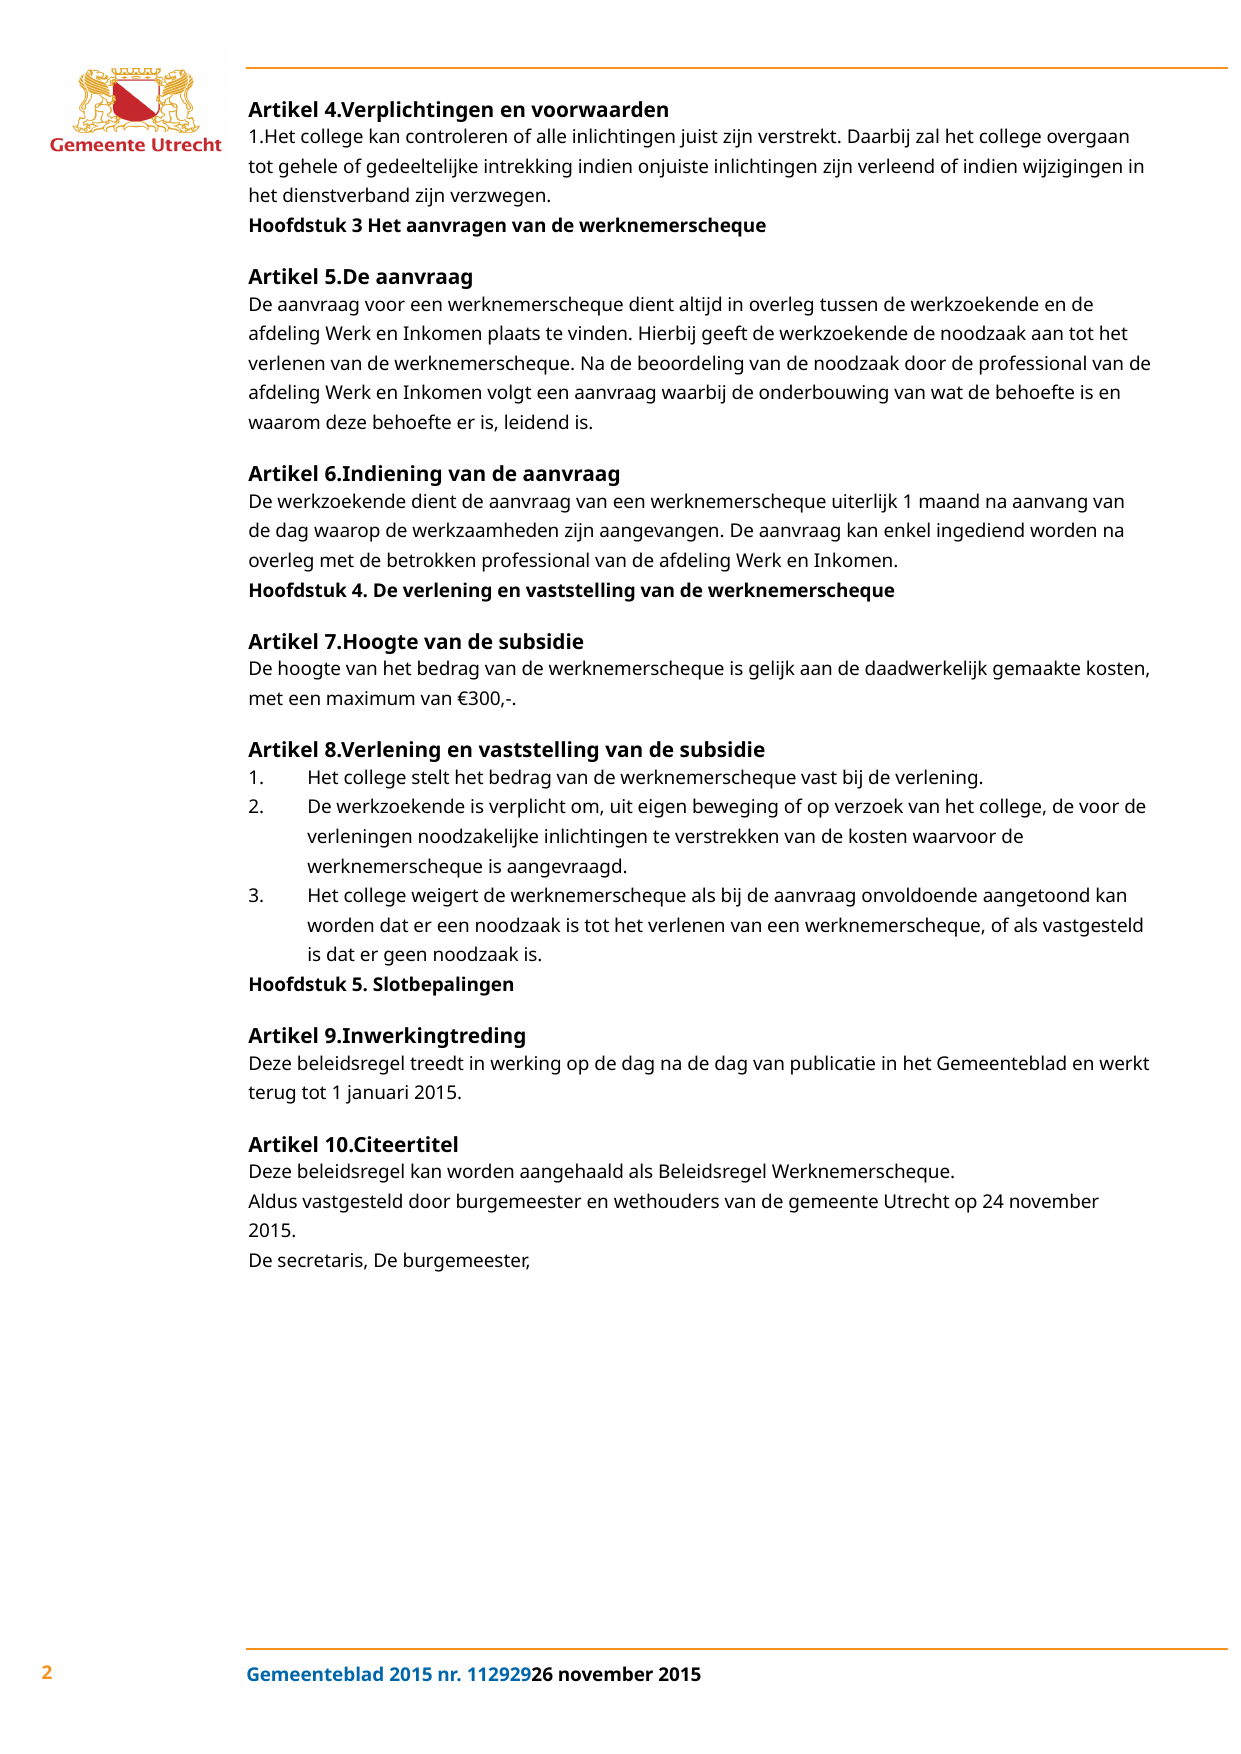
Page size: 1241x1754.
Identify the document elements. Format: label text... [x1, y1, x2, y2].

text Aldus vastgesteld door burgemeester en wethouders van de gemeente Utrecht op 24 november 2015. [248, 1188, 1152, 1243]
text Deze beleidsregel treedt in werking op de dag na de dag van publicatie in het Gemeenteblad en werkt terug tot 1 januari 2015. [248, 1050, 1152, 1105]
text De secretaris, De burgemeester, [248, 1247, 1152, 1273]
text Artikel 5.De aanvraag [248, 262, 1152, 291]
list De werkzoekende is verplicht om, uit eigen beweging of op verzoek van het college, de voor de verleningen noodzakelijke inlichtingen te verstrekken van de kosten waarvoor de werknemerscheque is aangevraagd. [248, 794, 1152, 878]
text Artikel 7.Hoogte van de subsidie [248, 627, 1152, 656]
text Hoofdstuk 4. De verlening en vaststelling van de werknemerscheque [248, 577, 1152, 602]
text Deze beleidsregel kan worden aangehaald als Beleidsregel Werknemerscheque. [248, 1158, 1152, 1184]
text De werkzoekende dient de aanvraag van een werknemerscheque uiterlijk 1 maand na aanvang van de dag waarop de werkzaamheden zijn aangevangen. De aanvraag kan enkel ingediend worden na overleg met de betrokken professional van de afdeling Werk en Inkomen. [248, 488, 1152, 573]
text 1.Het college kan controleren of alle inlichtingen juist zijn verstrekt. Daarbij zal het college overgaan tot gehele of gedeeltelijke intrekking indien onjuiste inlichtingen zijn verleend of indien wijzigingen in het dienstverband zijn verzwegen. [248, 123, 1152, 208]
picture [41, 47, 231, 172]
text Artikel 9.Inwerkingtreding [248, 1022, 1152, 1050]
text Artikel 4.Verplichtingen en voorwaarden [248, 95, 1152, 123]
text Hoofdstuk 3 Het aanvragen van de werknemerscheque [248, 212, 1152, 238]
text Hoofdstuk 5. Slotbepalingen [248, 971, 1152, 997]
text Artikel 8.Verlening en vaststelling van de subsidie [248, 736, 1152, 764]
text De hoogte van het bedrag van de werknemerscheque is gelijk aan de daadwerkelijk gemaakte kosten, met een maximum van €300,-. [248, 656, 1152, 711]
text De aanvraag voor een werknemerscheque dient altijd in overleg tussen de werkzoekende en de afdeling Werk en Inkomen plaats te vinden. Hierbij geeft de werkzoekende de noodzaak aan tot het verlenen van de werknemerscheque. Na de beoordeling van de noodzaak door de professional van de afdeling Werk en Inkomen volgt een aanvraag waarbij de onderbouwing van wat de behoefte is en waarom deze behoefte er is, leidend is. [248, 291, 1152, 435]
text Artikel 6.Indiening van de aanvraag [248, 459, 1152, 488]
list Het college stelt het bedrag van de werknemerscheque vast bij de verlening. [248, 764, 1152, 790]
list Het college weigert de werknemerscheque als bij de aanvraag onvoldoende aangetoond kan worden dat er een noodzaak is tot het verlenen van een werknemerscheque, of als vastgesteld is dat er geen noodzaak is. [248, 882, 1152, 967]
text Artikel 10.Citeertitel [248, 1130, 1152, 1158]
